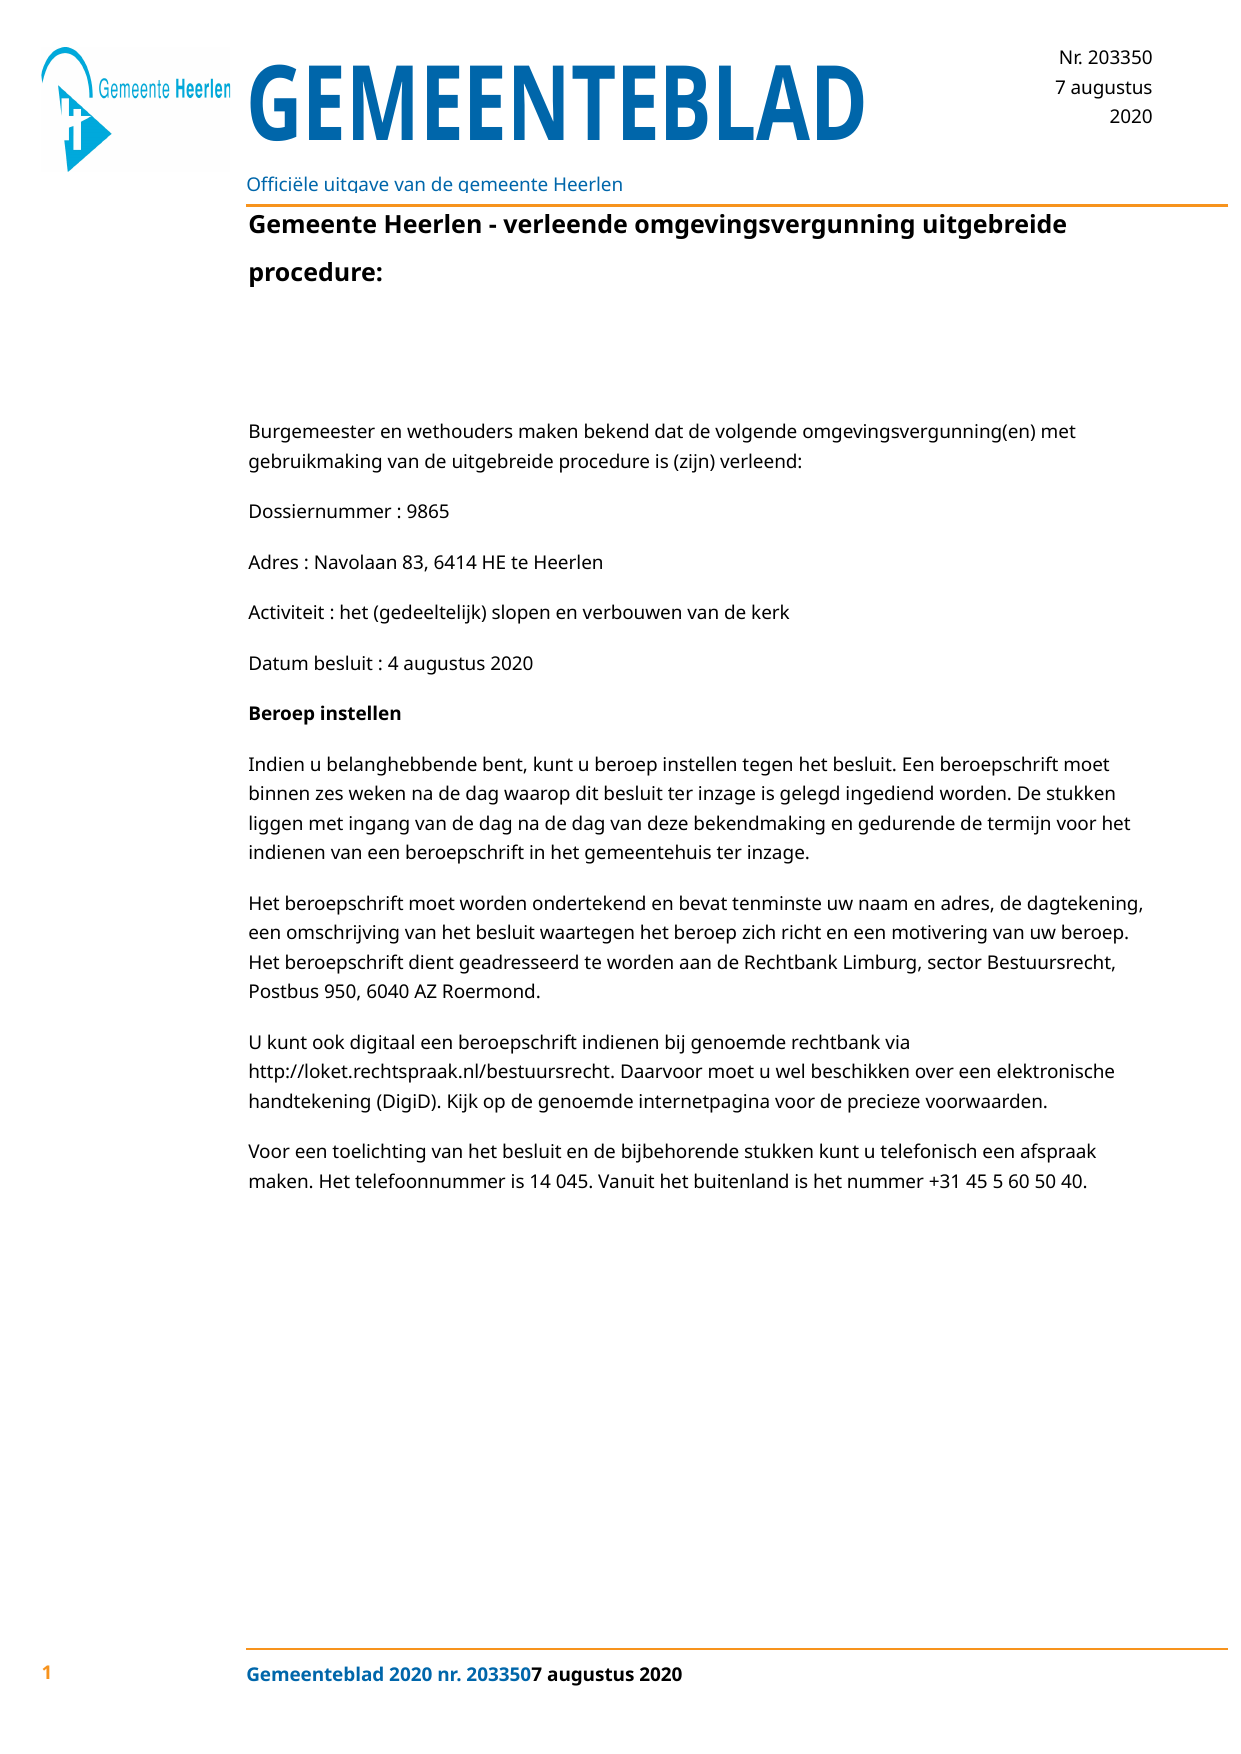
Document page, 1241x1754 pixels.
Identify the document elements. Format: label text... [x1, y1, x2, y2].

picture [41, 47, 59, 70]
text Burgemeester en wethouders maken bekend dat de volgende omgevingsvergunning(en) met gebruikmaking van de uitgebreide procedure is (zijn) verleend: [248, 419, 1152, 474]
text Indien u belanghebbende bent, kunt u beroep instellen tegen het besluit. Een beroepschrift moet binnen zes weken na de dag waarop dit besluit ter inzage is gelegd ingediend worden. De stukken liggen met ingang van de dag na de dag van deze bekendmaking en gedurende de termijn voor het indienen van een beroepschrift in het gemeentehuis ter inzage. [248, 751, 1152, 865]
picture [41, 47, 231, 172]
text Gemeente Heerlen - verleende omgevingsvergunning uitgebreide procedure: [248, 207, 1152, 288]
text Het beroepschrift moet worden ondertekend en bevat tenminste uw naam en adres, de dagtekening, een omschrijving van het besluit waartegen het beroep zich richt en een motivering van uw beroep. Het beroepschrift dient geadresseerd te worden aan de Rechtbank Limburg, sector Bestuursrecht, Postbus 950, 6040 AZ Roermond. [248, 890, 1152, 1004]
text Beroep instellen [248, 700, 1152, 726]
text U kunt ook digitaal een beroepschrift indienen bij genoemde rechtbank via http://loket.rechtspraak.nl/bestuursrecht. Daarvoor moet u wel beschikken over een elektronische handtekening (DigiD). Kijk op de genoemde internetpagina voor de precieze voorwaarden. [248, 1029, 1152, 1114]
text Dossiernummer : 9865 [248, 499, 1152, 524]
text Activiteit : het (gedeeltelijk) slopen en verbouwen van de kerk [248, 599, 1152, 625]
text Datum besluit : 4 augustus 2020 [248, 650, 1152, 676]
text Adres : Navolaan 83, 6414 HE te Heerlen [248, 549, 1152, 575]
text Voor een toelichting van het besluit en de bijbehorende stukken kunt u telefonisch een afspraak maken. Het telefoonnummer is 14 045. Vanuit het buitenland is het nummer +31 45 5 60 50 40. [248, 1139, 1152, 1194]
